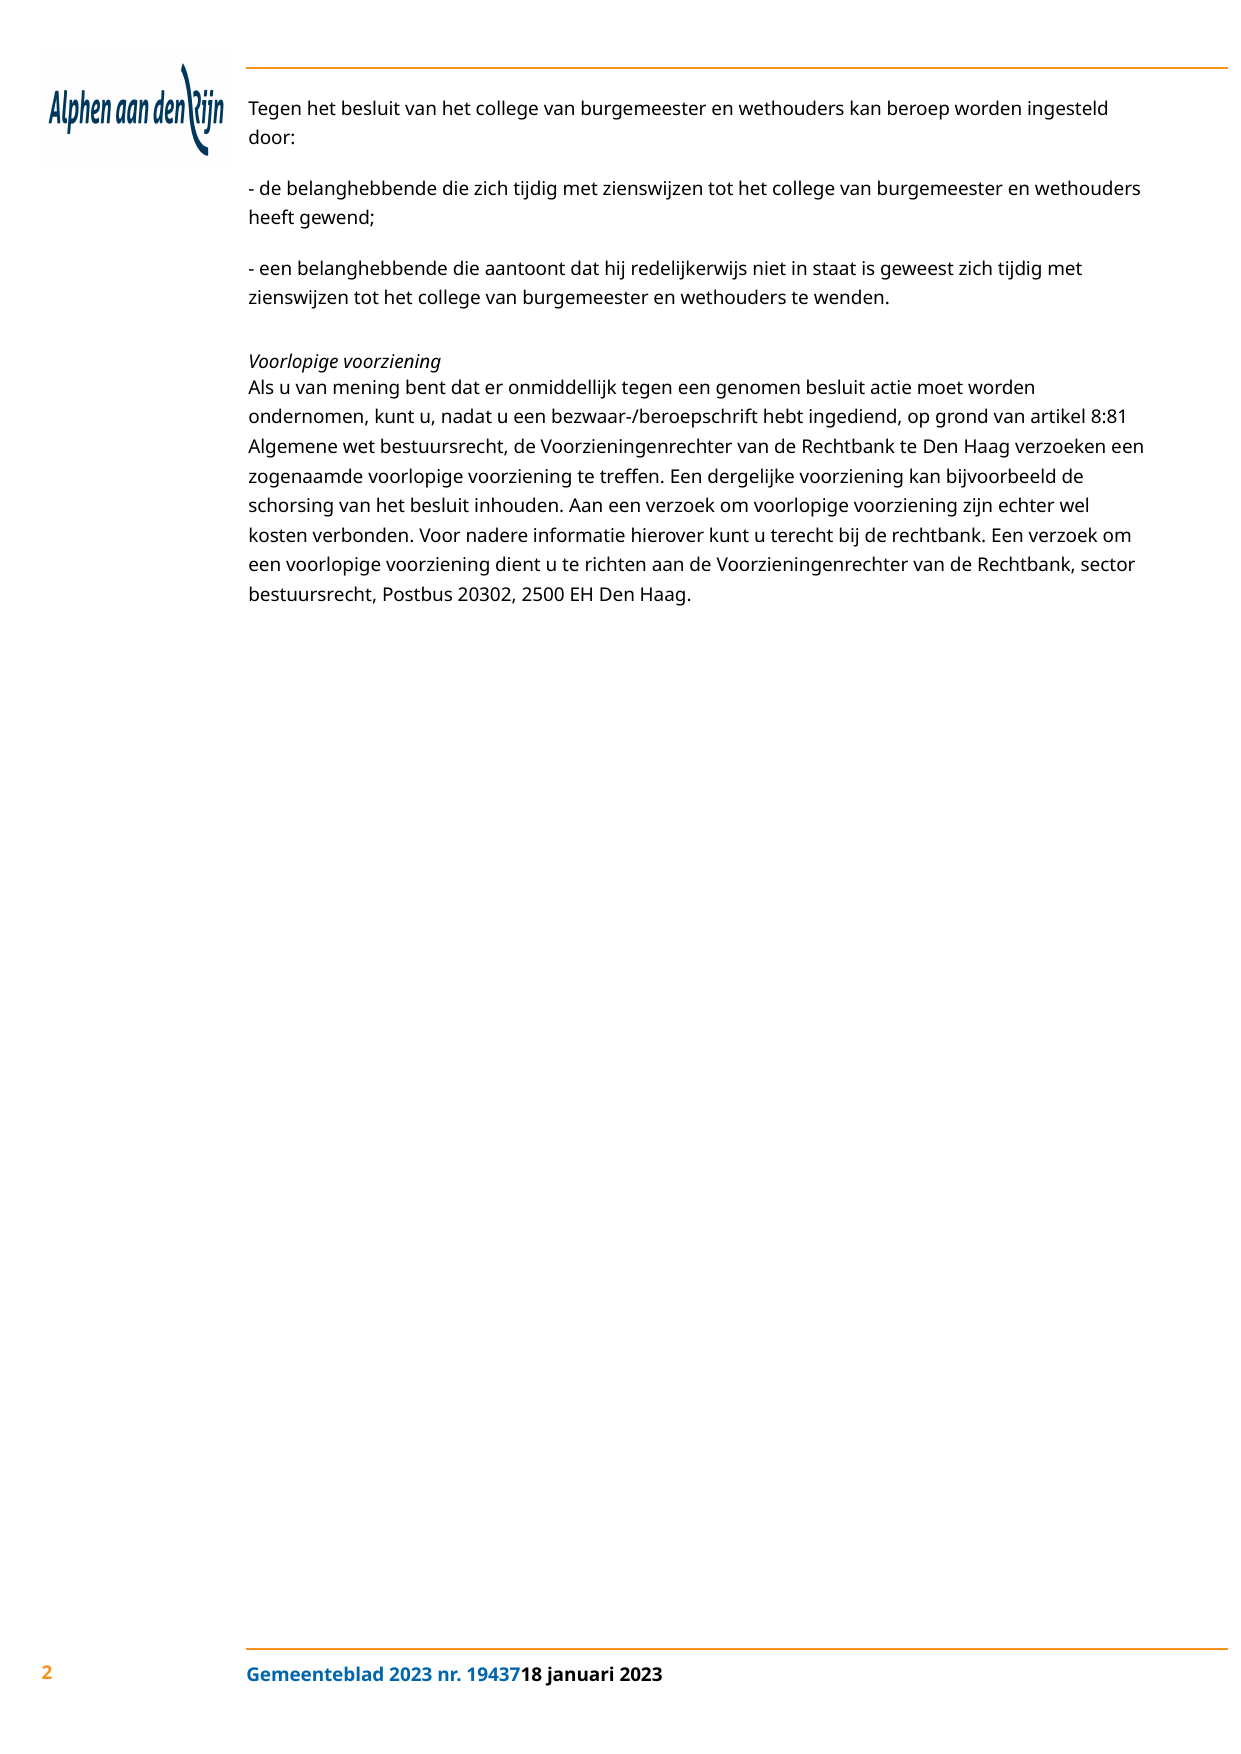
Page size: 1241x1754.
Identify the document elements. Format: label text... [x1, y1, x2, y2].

text - een belanghebbende die aantoont dat hij redelijkerwijs niet in staat is geweest zich tijdig met zienswijzen tot het college van burgemeester en wethouders te wenden. [248, 255, 1152, 310]
text Als u van mening bent dat er onmiddellijk tegen een genomen besluit actie moet worden ondernomen, kunt u, nadat u een bezwaar-/beroepschrift hebt ingediend, op grond van artikel 8:81 Algemene wet bestuursrecht, de Voorzieningenrechter van de Rechtbank te Den Haag verzoeken een zogenaamde voorlopige voorziening te treffen. Een dergelijke voorziening kan bijvoorbeeld de schorsing van het besluit inhouden. Aan een verzoek om voorlopige voorziening zijn echter wel kosten verbonden. Voor nadere informatie hierover kunt u terecht bij de rechtbank. Een verzoek om een voorlopige voorziening dient u te richten aan de Voorzieningenrechter van de Rechtbank, sector bestuursrecht, Postbus 20302, 2500 EH Den Haag. [248, 374, 1152, 607]
picture [41, 47, 231, 172]
text Voorlopige voorziening [248, 348, 1152, 374]
text Tegen het besluit van het college van burgemeester en wethouders kan beroep worden ingesteld door: [248, 95, 1152, 150]
text - de belanghebbende die zich tijdig met zienswijzen tot het college van burgemeester en wethouders heeft gewend; [248, 175, 1152, 230]
